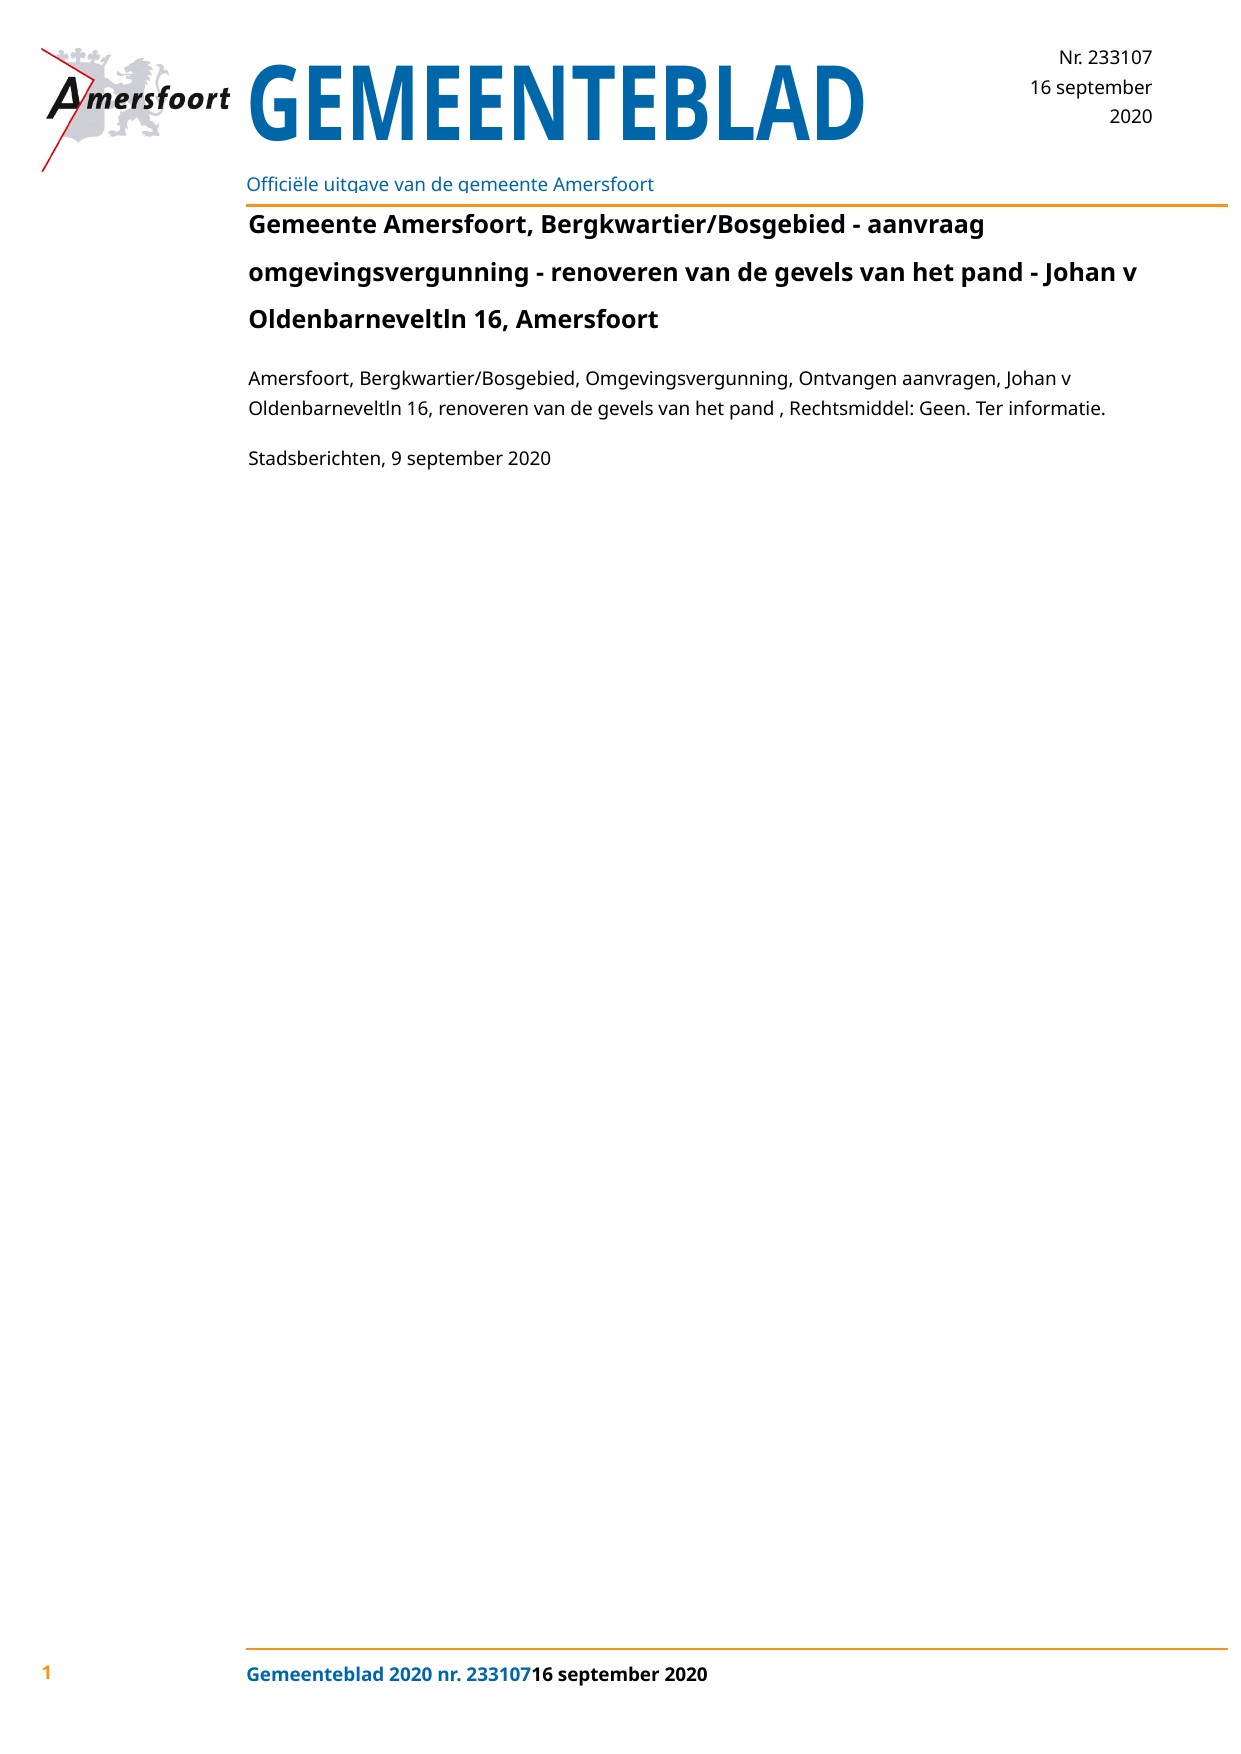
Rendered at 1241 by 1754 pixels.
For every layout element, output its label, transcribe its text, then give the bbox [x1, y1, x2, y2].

picture [41, 47, 231, 172]
text Amersfoort, Bergkwartier/Bosgebied, Omgevingsvergunning, Ontvangen aanvragen, Johan v Oldenbarneveltln 16, renoveren van de gevels van het pand , Rechtsmiddel: Geen. Ter informatie. [248, 366, 1152, 421]
text Gemeente Amersfoort, Bergkwartier/Bosgebied - aanvraag omgevingsvergunning - renoveren van de gevels van het pand - Johan v Oldenbarneveltln 16, Amersfoort [248, 207, 1152, 336]
text Stadsberichten, 9 september 2020 [248, 446, 1152, 471]
